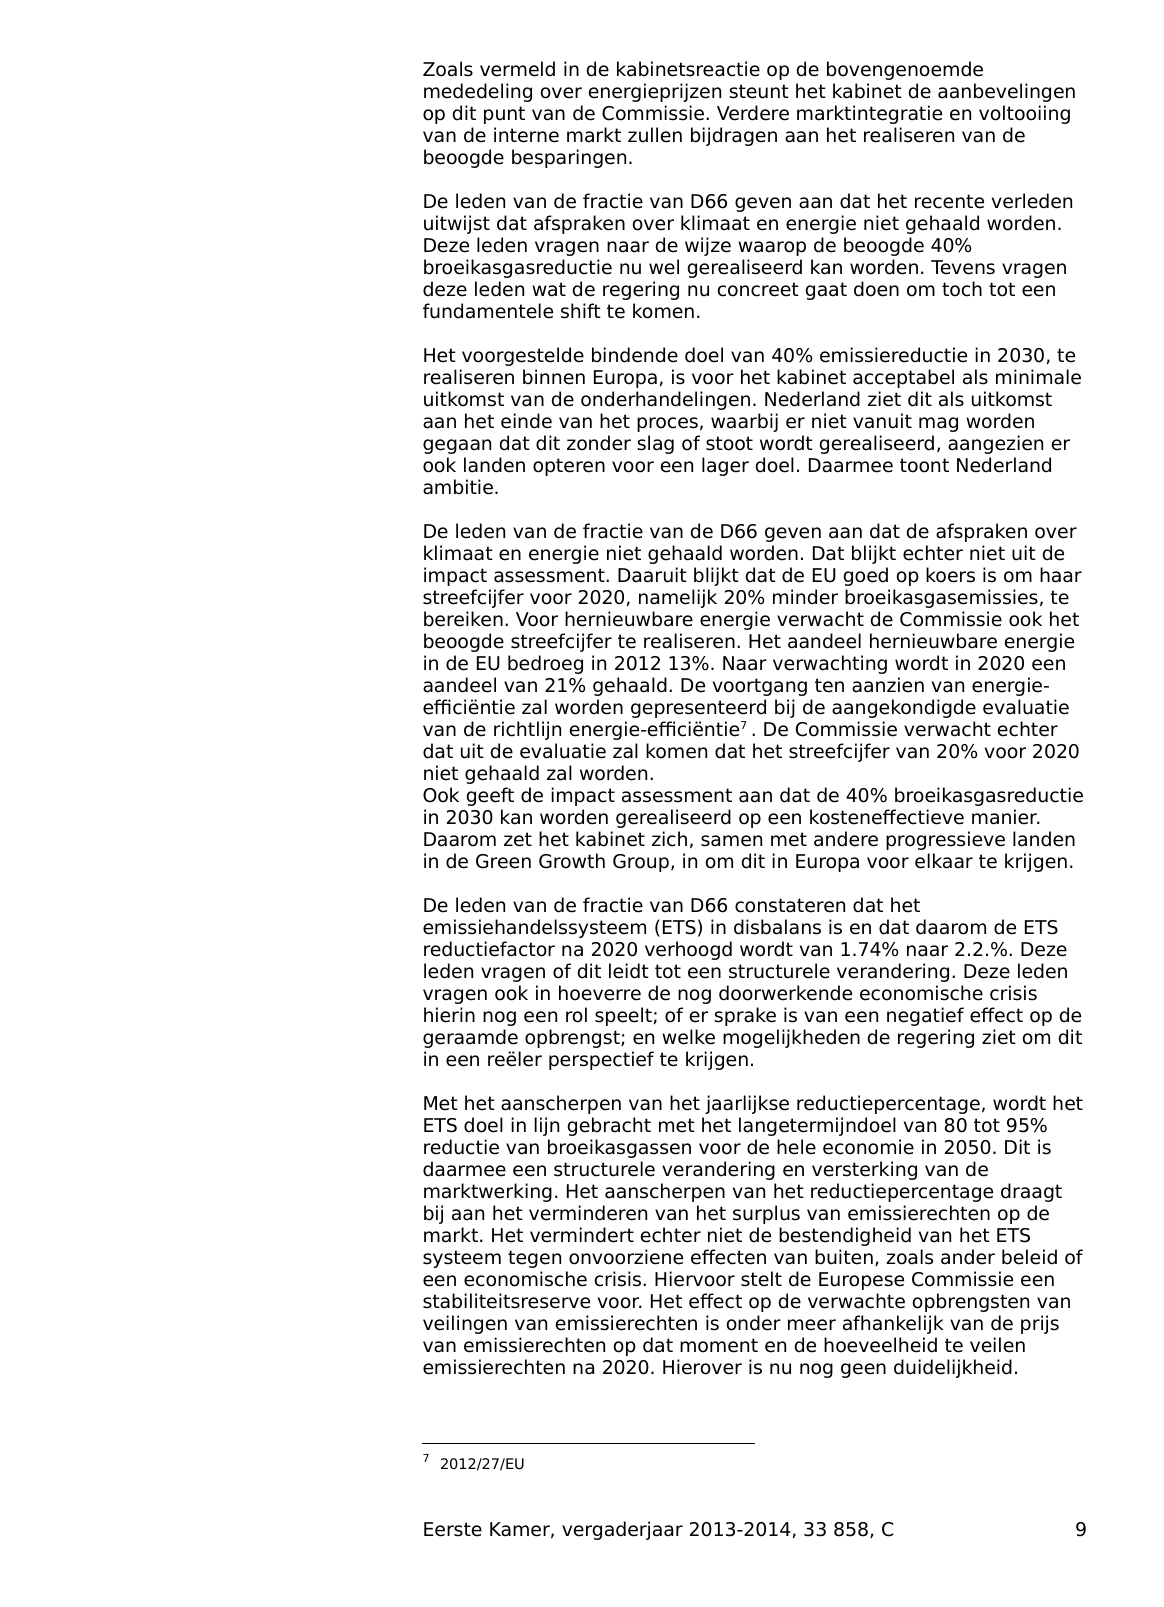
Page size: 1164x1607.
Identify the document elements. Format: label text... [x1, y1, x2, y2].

text De leden van de fractie van D66 geven aan dat het recente verleden uitwijst dat afspraken over klimaat en energie niet gehaald worden. Deze leden vragen naar de wijze waarop de beoogde 40% broeikasgasreductie nu wel gerealiseerd kan worden. Tevens vragen deze leden wat de regering nu concreet gaat doen om toch tot een fundamentele shift te komen. [422, 191, 1087, 323]
text Het voorgestelde bindende doel van 40% emissiereductie in 2030, te realiseren binnen Europa, is voor het kabinet acceptabel als minimale uitkomst van de onderhandelingen. Nederland ziet dit als uitkomst aan het einde van het proces, waarbij er niet vanuit mag worden gegaan dat dit zonder slag of stoot wordt gerealiseerd, aangezien er ook landen opteren voor een lager doel. Daarmee toont Nederland ambitie. [422, 345, 1087, 499]
text De leden van de fractie van de D66 geven aan dat de afspraken over klimaat en energie niet gehaald worden. Dat blijkt echter niet uit de impact assessment. Daaruit blijkt dat de EU goed op koers is om haar streefcijfer voor 2020, namelijk 20% minder broeikasgasemissies, te bereiken. Voor hernieuwbare energie verwacht de Commissie ook het beoogde streefcijfer te realiseren. Het aandeel hernieuwbare energie in de EU bedroeg in 2012 13%. Naar verwachting wordt in 2020 een aandeel van 21% gehaald. De voortgang ten aanzien van energie-efficiëntie zal worden gepresenteerd bij de aangekondigde evaluatie van de richtlijn energie-efficiëntie. De Commissie verwacht echter dat uit de evaluatie zal komen dat het streefcijfer van 20% voor 2020 niet gehaald zal worden. [422, 521, 1087, 785]
text Ook geeft de impact assessment aan dat de 40% broeikasgasreductie in 2030 kan worden gerealiseerd op een kosteneffectieve manier. Daarom zet het kabinet zich, samen met andere progressieve landen in de Green Growth Group, in om dit in Europa voor elkaar te krijgen. [422, 785, 1087, 873]
text De leden van de fractie van D66 constateren dat het emissiehandelssysteem (ETS) in disbalans is en dat daarom de ETS reductiefactor na 2020 verhoogd wordt van 1.74% naar 2.2.%. Deze leden vragen of dit leidt tot een structurele verandering. Deze leden vragen ook in hoeverre de nog doorwerkende economische crisis hierin nog een rol speelt; of er sprake is van een negatief effect op de geraamde opbrengst; en welke mogelijkheden de regering ziet om dit in een reëler perspectief te krijgen. [422, 895, 1087, 1071]
text 2012/27/EU [422, 1452, 1087, 1474]
text Zoals vermeld in de kabinetsreactie op de bovengenoemde mededeling over energieprijzen steunt het kabinet de aanbevelingen op dit punt van de Commissie. Verdere marktintegratie en voltooiing van de interne markt zullen bijdragen aan het realiseren van de beoogde besparingen. [422, 59, 1087, 169]
text Met het aanscherpen van het jaarlijkse reductiepercentage, wordt het ETS doel in lijn gebracht met het langetermijndoel van 80 tot 95% reductie van broeikasgassen voor de hele economie in 2050. Dit is daarmee een structurele verandering en versterking van de marktwerking. Het aanscherpen van het reductiepercentage draagt bij aan het verminderen van het surplus van emissierechten op de markt. Het vermindert echter niet de bestendigheid van het ETS systeem tegen onvoorziene effecten van buiten, zoals ander beleid of een economische crisis. Hiervoor stelt de Europese Commissie een stabiliteitsreserve voor. Het effect op de verwachte opbrengsten van veilingen van emissierechten is onder meer afhankelijk van de prijs van emissierechten op dat moment en de hoeveelheid te veilen emissierechten na 2020. Hierover is nu nog geen duidelijkheid. [422, 1093, 1087, 1379]
